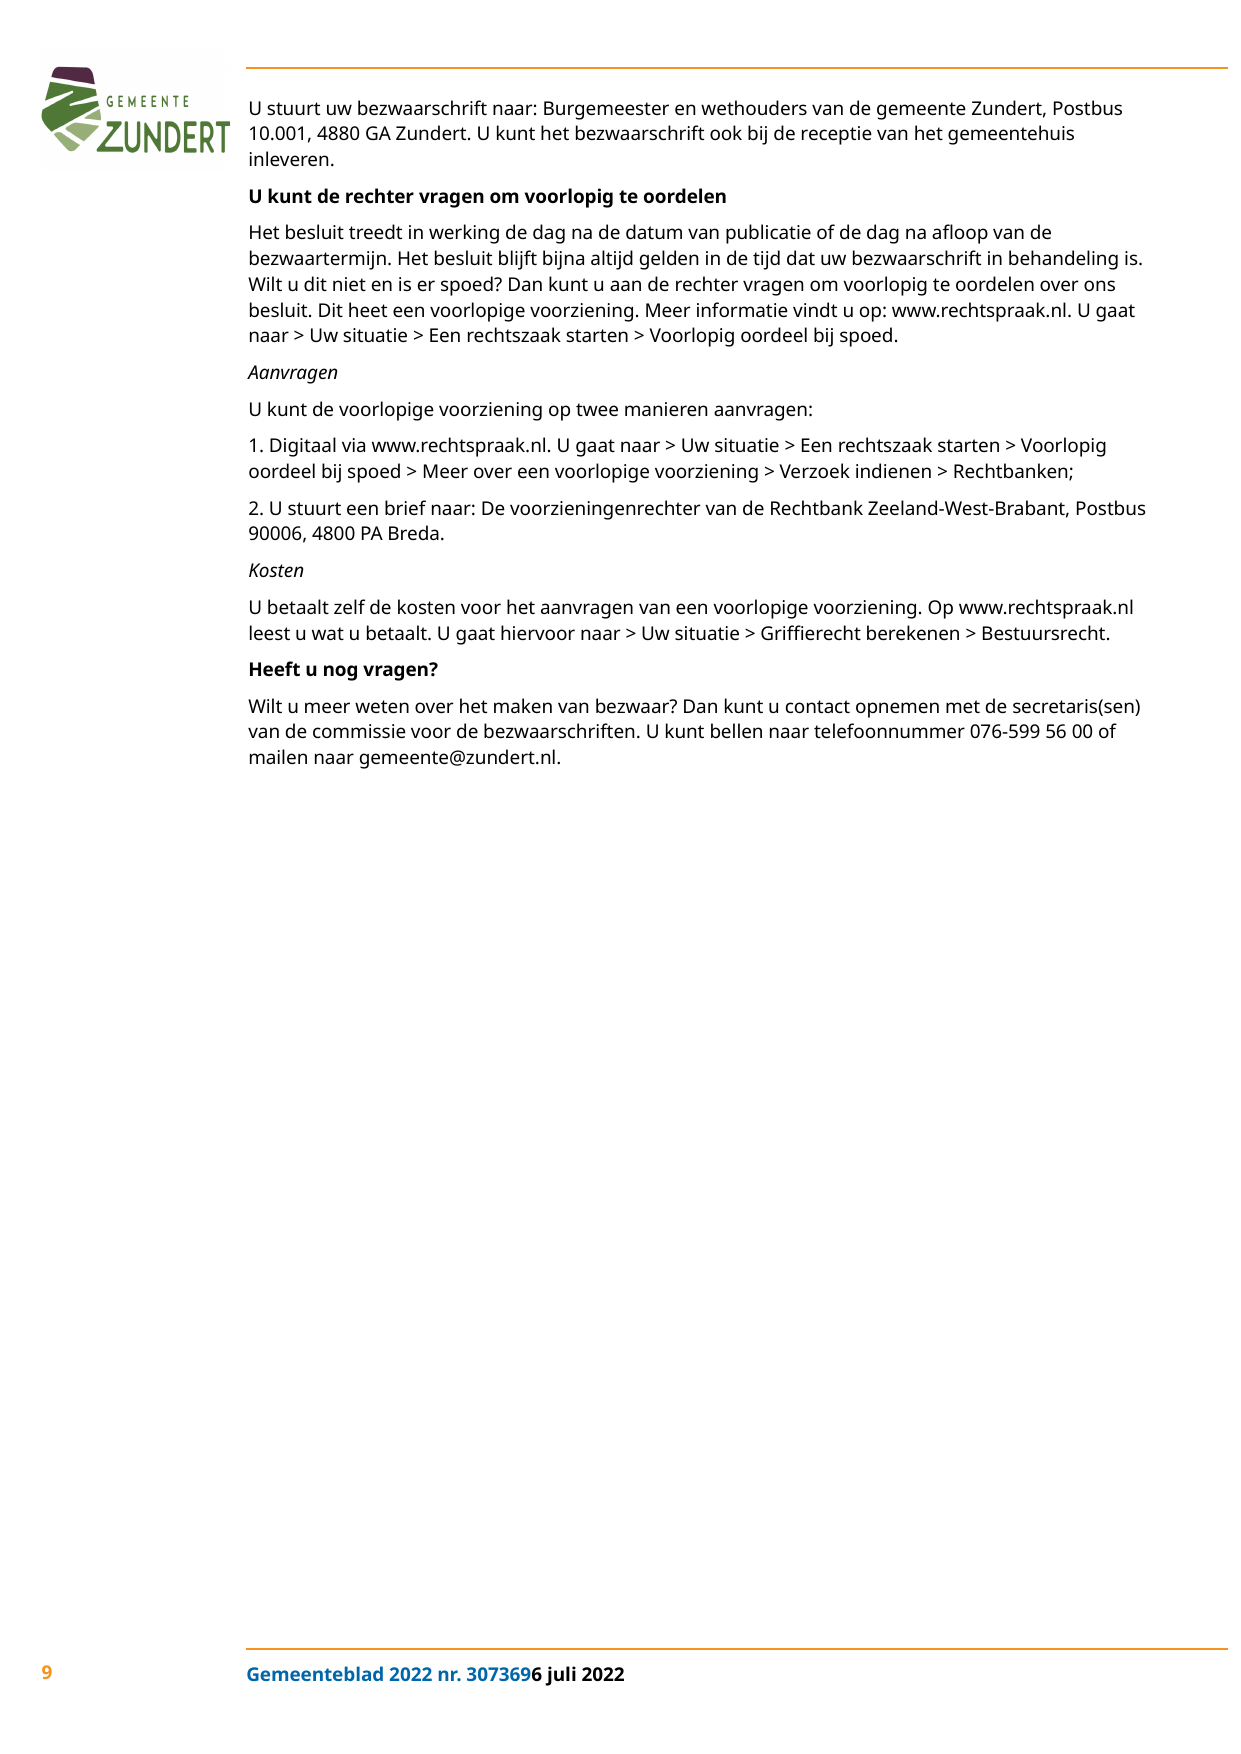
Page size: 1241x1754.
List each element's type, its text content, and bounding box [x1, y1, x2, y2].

text 1. Digitaal via www.rechtspraak.nl. U gaat naar > Uw situatie > Een rechtszaak starten > Voorlopig oordeel bij spoed > Meer over een voorlopige voorziening > Verzoek indienen > Rechtbanken; [248, 432, 1152, 484]
text 2. U stuurt een brief naar: De voorzieningenrechter van de Rechtbank Zeeland-West-Brabant, Postbus 90006, 4800 PA Breda. [248, 495, 1152, 546]
text Wilt u meer weten over het maken van bezwaar? Dan kunt u contact opnemen met de secretaris(sen) van de commissie voor de bezwaarschriften. U kunt bellen naar telefoonnummer 076-599 56 00 of mailen naar gemeente@zundert.nl. [248, 693, 1152, 770]
text U betaalt zelf de kosten voor het aanvragen van een voorlopige voorziening. Op www.rechtspraak.nl leest u wat u betaalt. U gaat hiervoor naar > Uw situatie > Griffierecht berekenen > Bestuursrecht. [248, 594, 1152, 645]
text U stuurt uw bezwaarschrift naar: Burgemeester en wethouders van de gemeente Zundert, Postbus 10.001, 4880 GA Zundert. U kunt het bezwaarschrift ook bij de receptie van het gemeentehuis inleveren. [248, 95, 1152, 172]
text Heeft u nog vragen? [248, 656, 1152, 682]
picture [41, 47, 231, 172]
text U kunt de voorlopige voorziening op twee manieren aanvragen: [248, 396, 1152, 422]
text U kunt de rechter vragen om voorlopig te oordelen [248, 183, 1152, 209]
text Aanvragen [248, 359, 1152, 385]
text Kosten [248, 557, 1152, 583]
text Het besluit treedt in werking de dag na de datum van publicatie of de dag na afloop van de bezwaartermijn. Het besluit blijft bijna altijd gelden in de tijd dat uw bezwaarschrift in behandeling is. Wilt u dit niet en is er spoed? Dan kunt u aan de rechter vragen om voorlopig te oordelen over ons besluit. Dit heet een voorlopige voorziening. Meer informatie vindt u op: www.rechtspraak.nl. U gaat naar > Uw situatie > Een rechtszaak starten > Voorlopig oordeel bij spoed. [248, 219, 1152, 348]
